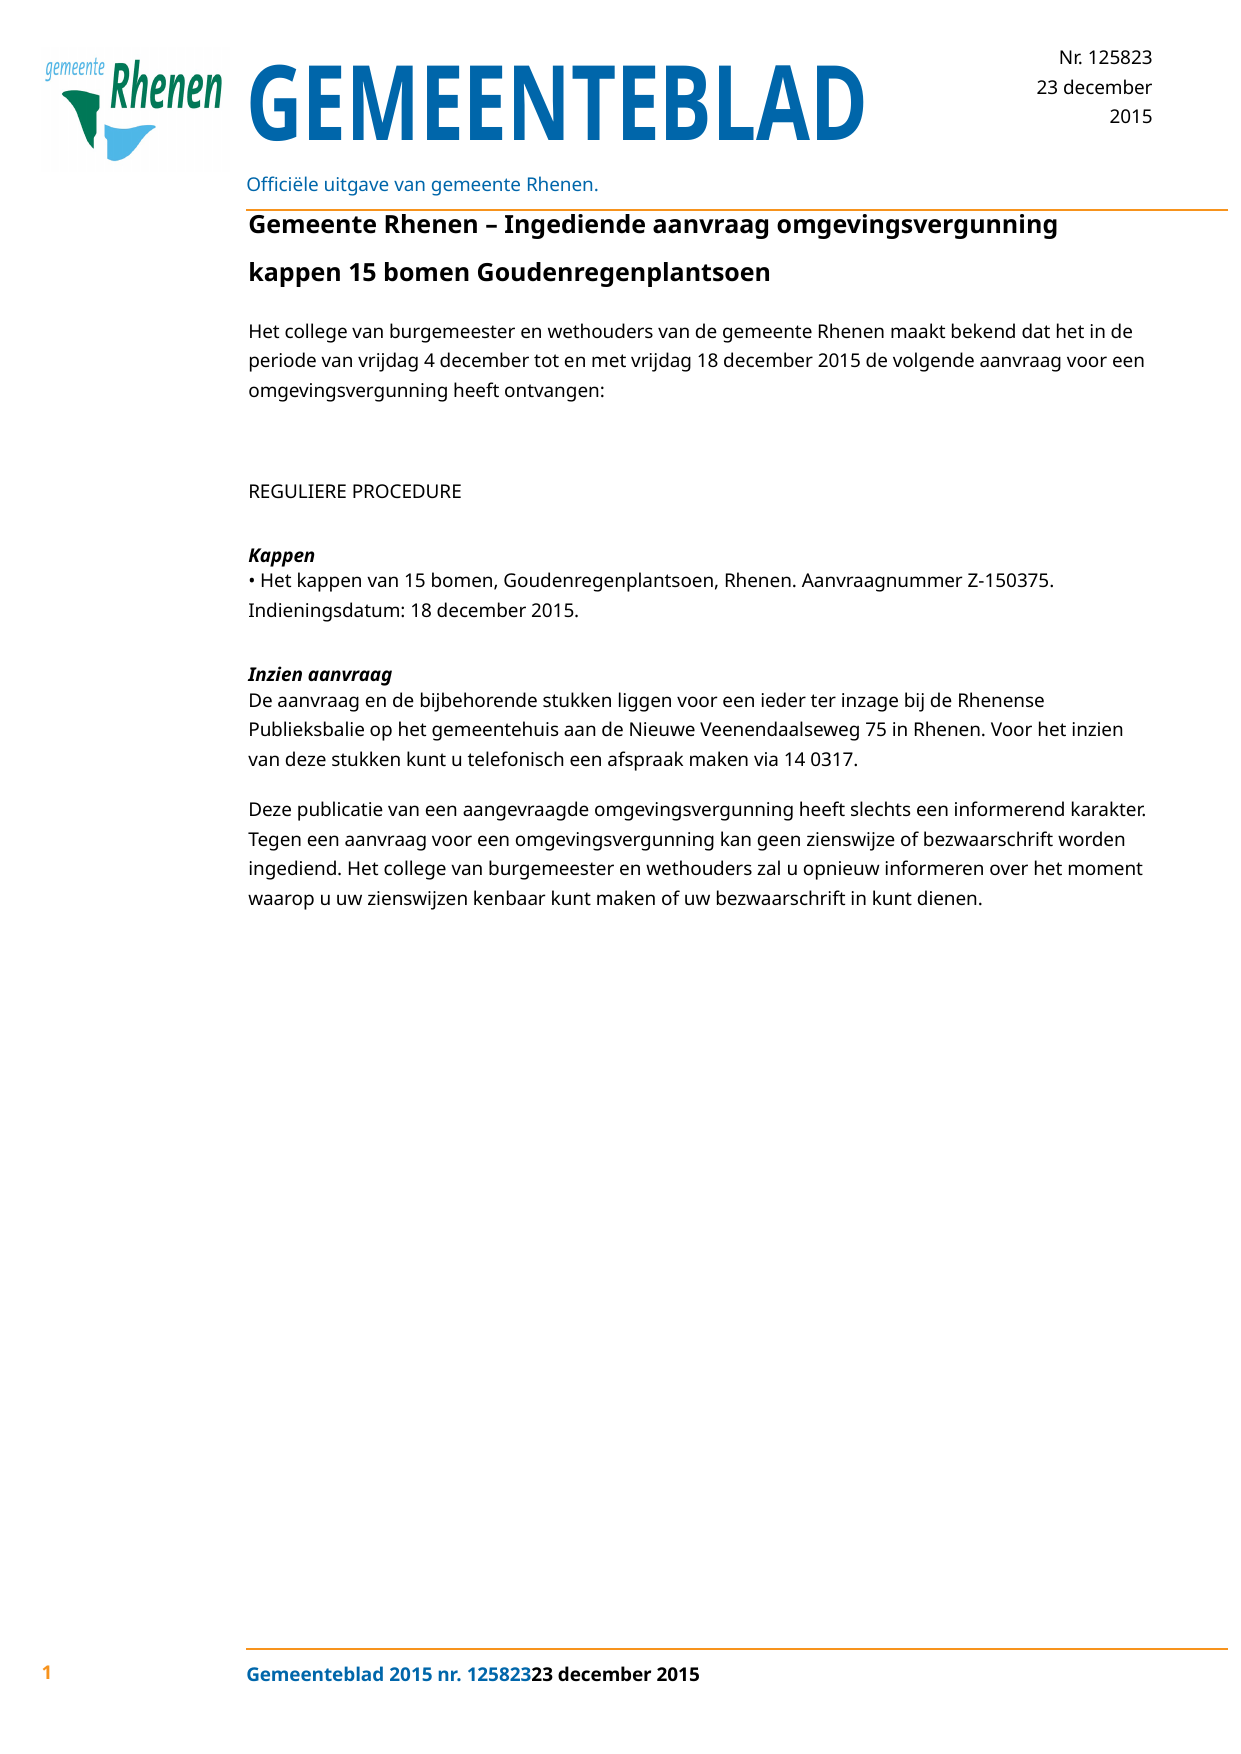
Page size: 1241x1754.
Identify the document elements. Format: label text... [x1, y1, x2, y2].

text Deze publicatie van een aangevraagde omgevingsvergunning heeft slechts een informerend karakter. Tegen een aanvraag voor een omgevingsvergunning kan geen zienswijze of bezwaarschrift worden ingediend. Het college van burgemeester en wethouders zal u opnieuw informeren over het moment waarop u uw zienswijzen kenbaar kunt maken of uw bezwaarschrift in kunt dienen. [248, 796, 1152, 911]
text De aanvraag en de bijbehorende stukken liggen voor een ieder ter inzage bij de Rhenense Publieksbalie op het gemeentehuis aan de Nieuwe Veenendaalseweg 75 in Rhenen. Voor het inzien van deze stukken kunt u telefonisch een afspraak maken via 14 0317. [248, 687, 1152, 772]
text REGULIERE PROCEDURE [248, 478, 1152, 504]
text Inzien aanvraag [248, 661, 1152, 687]
text Gemeente Rhenen – Ingediende aanvraag omgevingsvergunning kappen 15 bomen Goudenregenplantsoen [248, 211, 1152, 288]
picture [41, 47, 231, 172]
text Kappen [248, 542, 1152, 568]
text Het college van burgemeester en wethouders van de gemeente Rhenen maakt bekend dat het in de periode van vrijdag 4 december tot en met vrijdag 18 december 2015 de volgende aanvraag voor een omgevingsvergunning heeft ontvangen: [248, 318, 1152, 403]
text • Het kappen van 15 bomen, Goudenregenplantsoen, Rhenen. Aanvraagnummer Z-150375. Indieningsdatum: 18 december 2015. [248, 568, 1152, 623]
